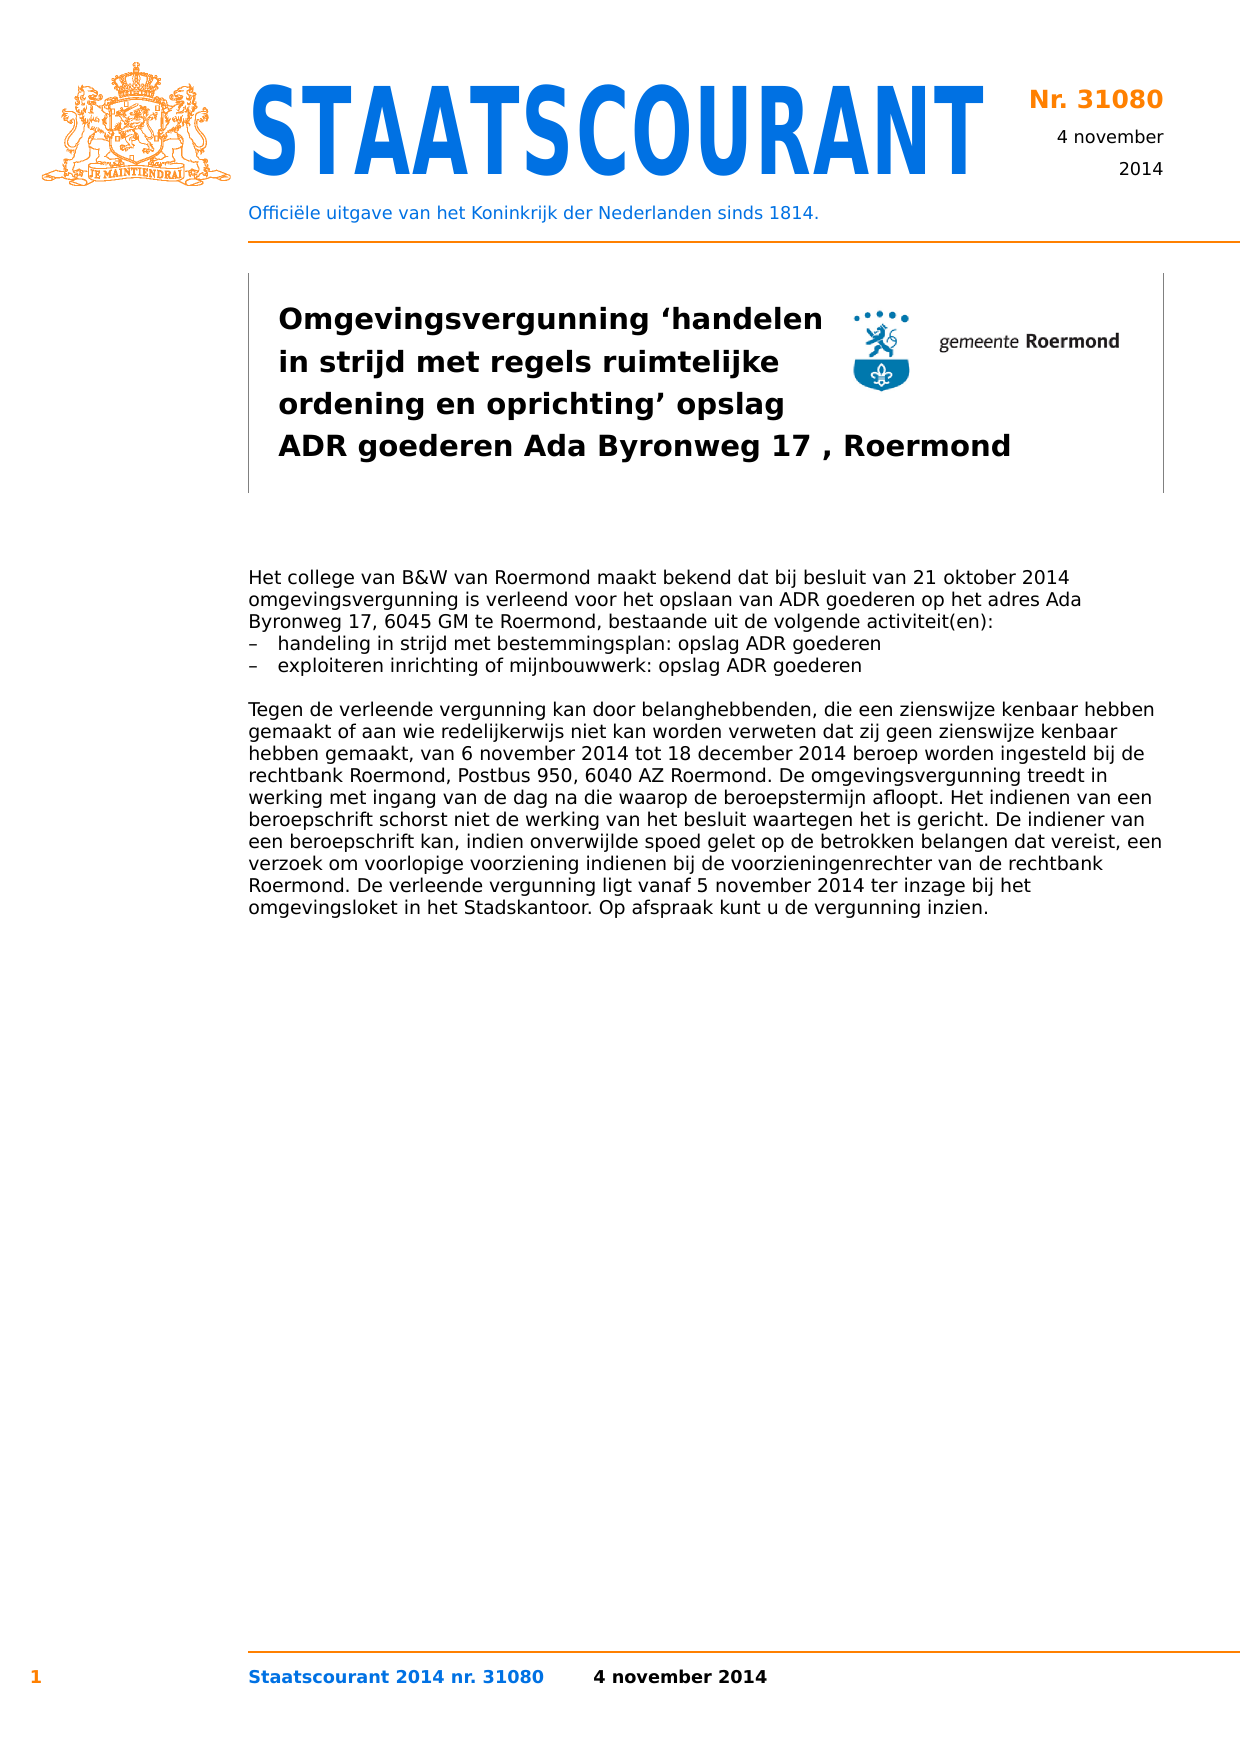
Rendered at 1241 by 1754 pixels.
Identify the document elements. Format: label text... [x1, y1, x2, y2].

text Tegen de verleende vergunning kan door belanghebbenden, die een zienswijze kenbaar hebben gemaakt of aan wie redelijkerwijs niet kan worden verweten dat zij geen zienswijze kenbaar hebben gemaakt, van 6 november 2014 tot 18 december 2014 beroep worden ingesteld bij de rechtbank Roermond, Postbus 950, 6040 AZ Roermond. De omgevingsvergunning treedt in werking met ingang van de dag na die waarop de beroepstermijn afloopt. Het indienen van een beroepschrift schorst niet de werking van het besluit waartegen het is gericht. De indiener van een beroepschrift kan, indien onverwijlde spoed gelet op de betrokken belangen dat vereist, een verzoek om voorlopige voorziening indienen bij de voorzieningenrechter van de rechtbank Roermond. De verleende vergunning ligt vanaf 5 november 2014 ter inzage bij het omgevingsloket in het Stadskantoor. Op afspraak kunt u de vergunning inzien. [248, 699, 1163, 919]
table_cell 4 november [998, 121, 1240, 153]
table_cell Officiële uitgave van het Koninkrijk der Nederlanden sinds 1814. [248, 203, 1240, 241]
table_header [25, 62, 248, 241]
subtitle Omgevingsvergunning ‘handelen in strijd met regels ruimtelijke ordening en oprichting’ opslag ADR goederen Ada Byronweg 17 , Roermond [249, 273, 1163, 493]
picture [41, 62, 231, 186]
text Het college van B&W van Roermond maakt bekend dat bij besluit van 21 oktober 2014 omgevingsvergunning is verleend voor het opslaan van ADR goederen op het adres Ada Byronweg 17, 6045 GM te Roermond, bestaande uit de volgende activiteit(en): [248, 567, 1163, 633]
text – handeling in strijd met bestemmingsplan: opslag ADR goederen [248, 633, 1163, 655]
table_header STAATSCOURANT [248, 62, 998, 203]
table_cell 2014 [998, 153, 1240, 203]
table_header Nr. 31080 [998, 62, 1240, 121]
picture [838, 302, 1134, 397]
text – exploiteren inrichting of mijnbouwwerk: opslag ADR goederen [248, 655, 1163, 677]
